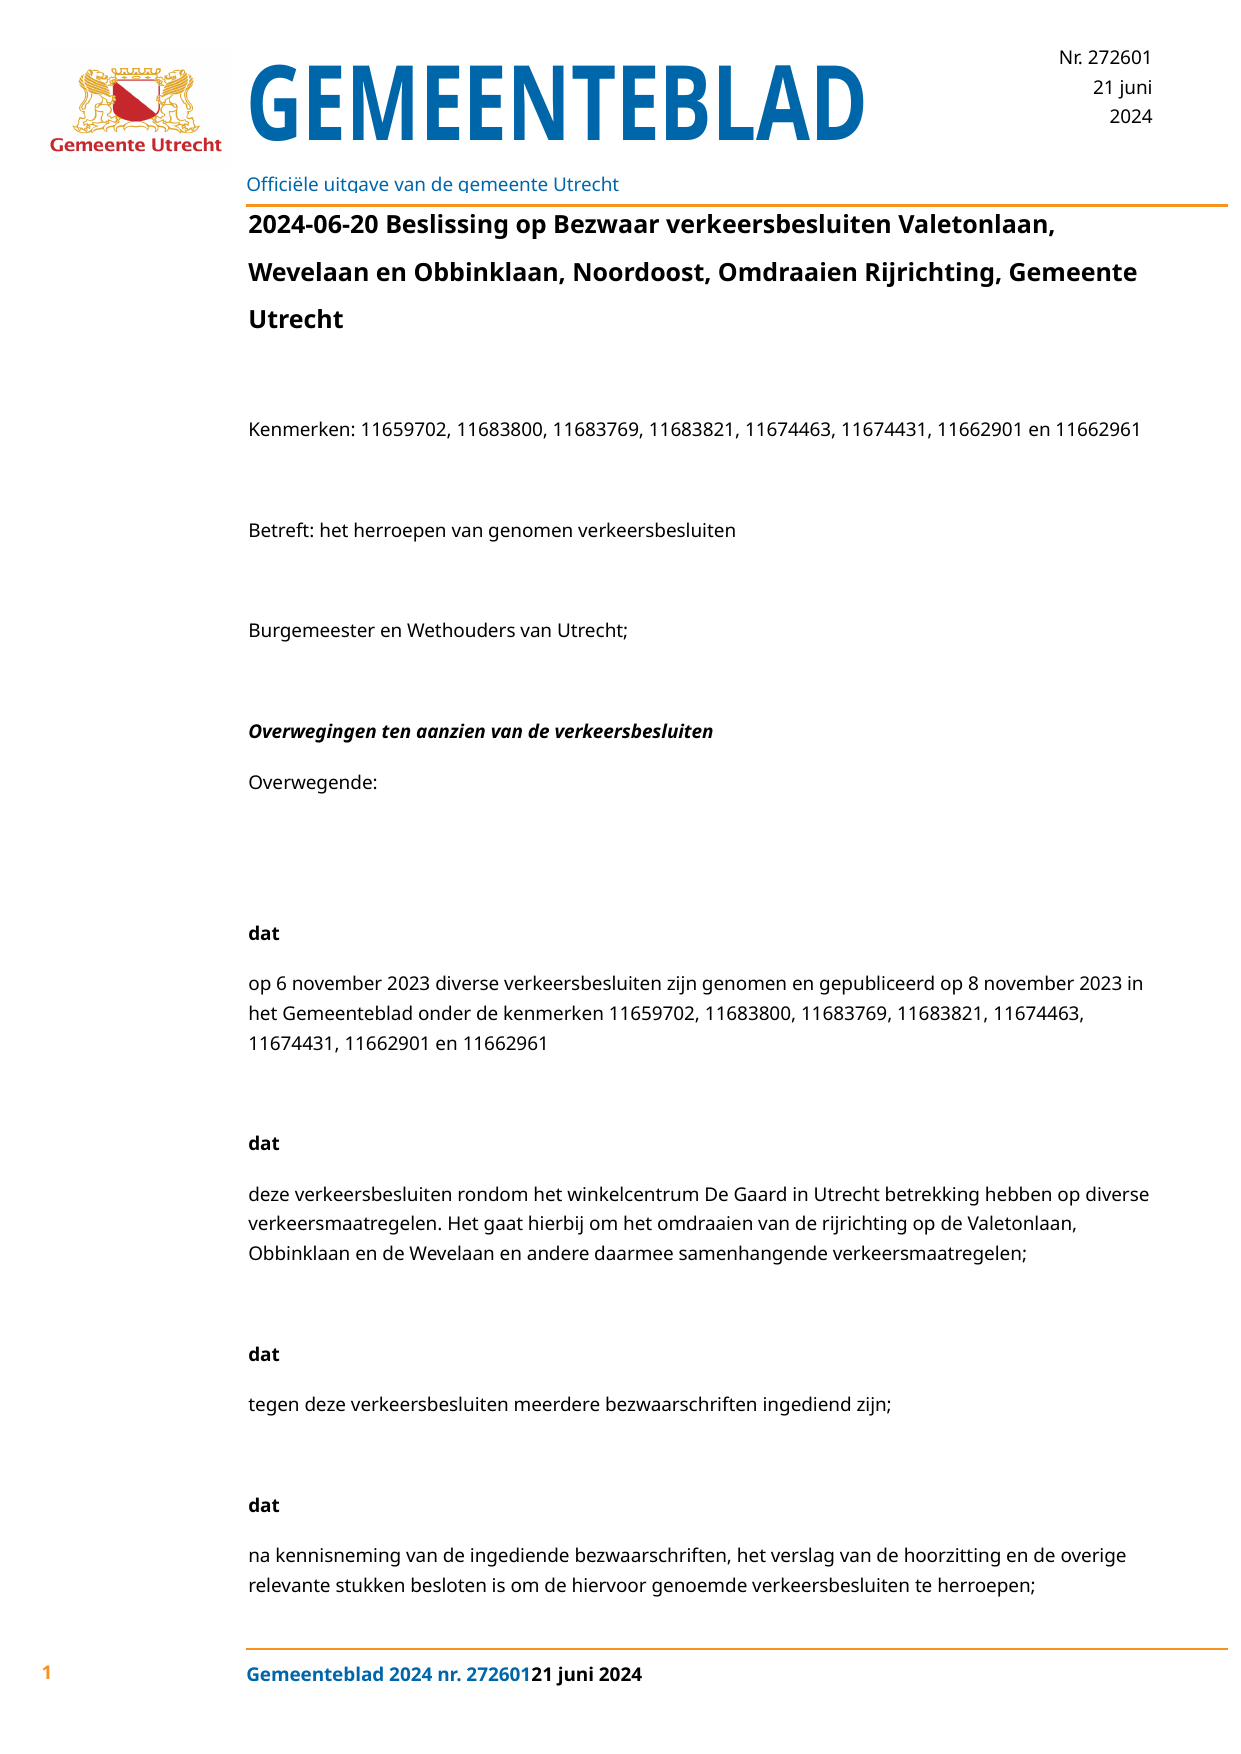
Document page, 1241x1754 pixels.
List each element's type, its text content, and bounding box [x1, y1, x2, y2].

text Burgemeester en Wethouders van Utrecht; [248, 618, 1152, 643]
text Overwegingen ten aanzien van de verkeersbesluiten [248, 718, 1152, 744]
text Kenmerken: 11659702, 11683800, 11683769, 11683821, 11674463, 11674431, 11662901 en 11662961 [248, 416, 1152, 442]
text op 6 november 2023 diverse verkeersbesluiten zijn genomen en gepubliceerd op 8 november 2023 in het Gemeenteblad onder de kenmerken 11659702, 11683800, 11683769, 11683821, 11674463, 11674431, 11662901 en 11662961 [248, 971, 1152, 1055]
text dat [248, 1131, 1152, 1156]
text dat [248, 1341, 1152, 1367]
text na kennisneming van de ingediende bezwaarschriften, het verslag van de hoorzitting en de overige relevante stukken besloten is om de hiervoor genoemde verkeersbesluiten te herroepen; [248, 1543, 1152, 1598]
text Betreft: het herroepen van genomen verkeersbesluiten [248, 517, 1152, 542]
text deze verkeersbesluiten rondom het winkelcentrum De Gaard in Utrecht betrekking hebben op diverse verkeersmaatregelen. Het gaat hierbij om het omdraaien van de rijrichting op de Valetonlaan, Obbinklaan en de Wevelaan en andere daarmee samenhangende verkeersmaatregelen; [248, 1181, 1152, 1266]
text 2024-06-20 Beslissing op Bezwaar verkeersbesluiten Valetonlaan, Wevelaan en Obbinklaan, Noordoost, Omdraaien Rijrichting, Gemeente Utrecht [248, 207, 1152, 336]
text tegen deze verkeersbesluiten meerdere bezwaarschriften ingediend zijn; [248, 1391, 1152, 1417]
picture [41, 47, 231, 172]
text dat [248, 920, 1152, 946]
text Overwegende: [248, 769, 1152, 794]
text dat [248, 1492, 1152, 1518]
